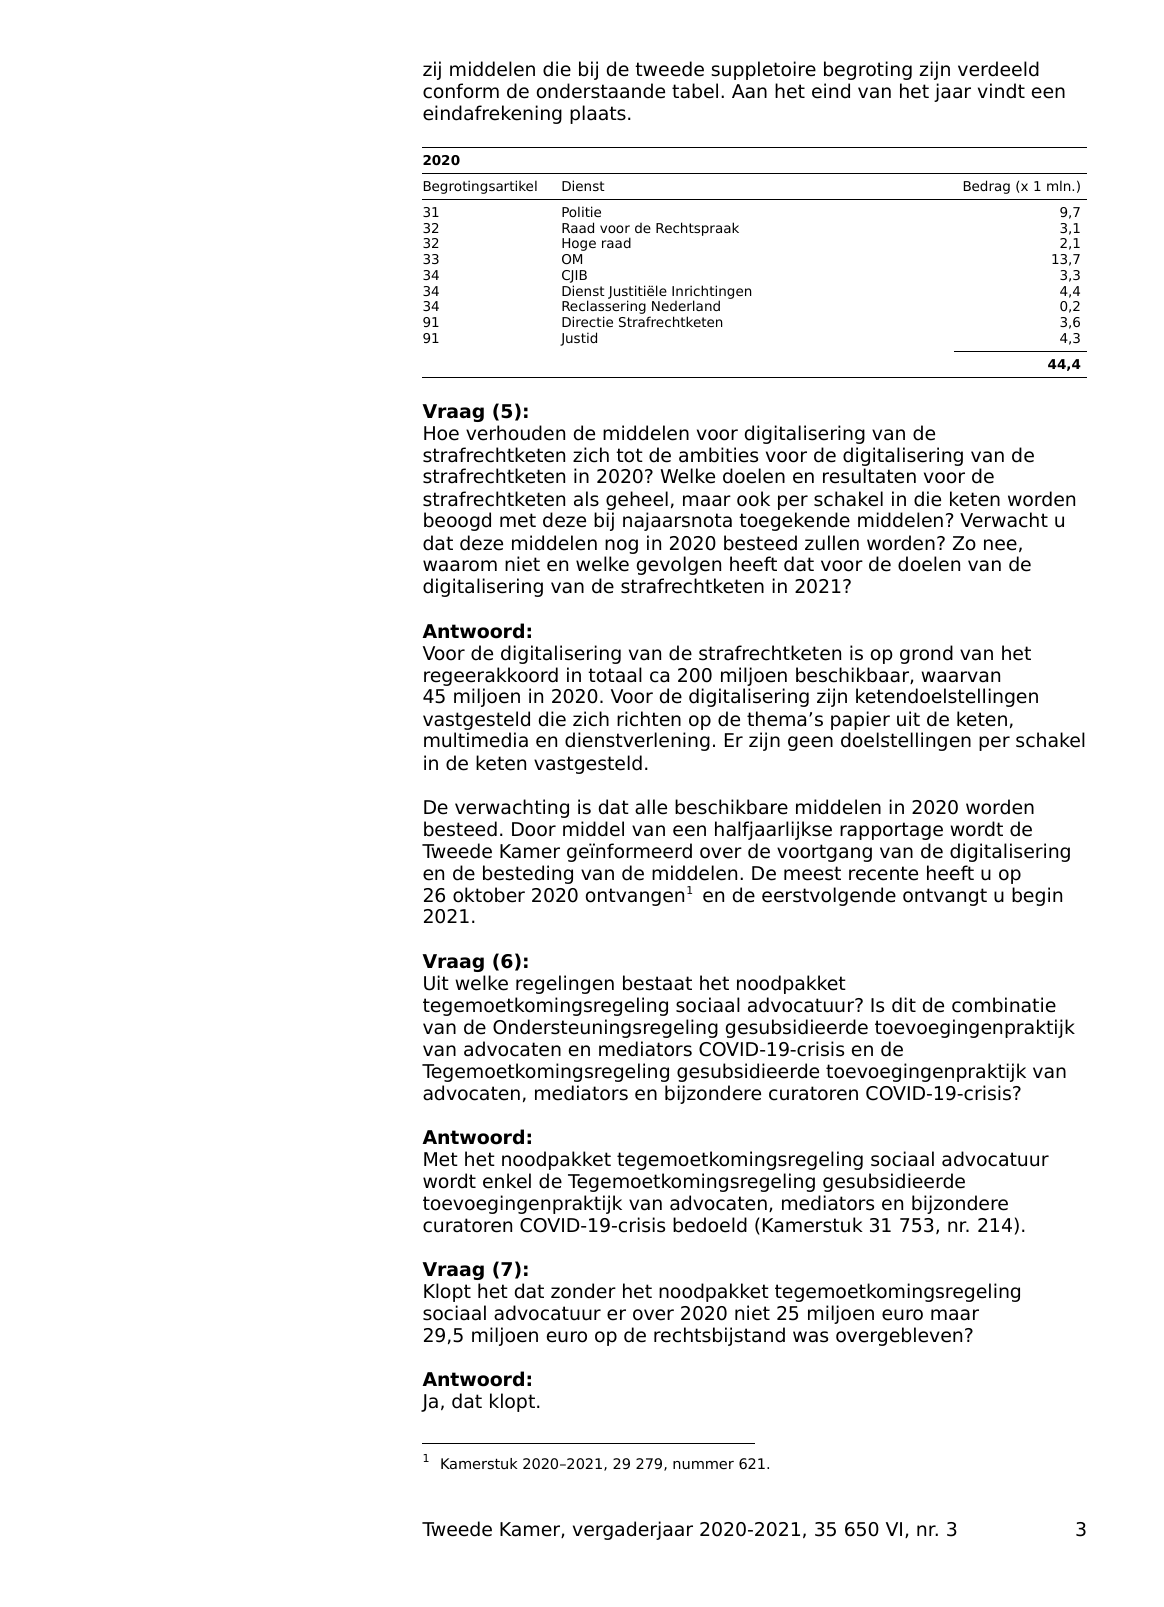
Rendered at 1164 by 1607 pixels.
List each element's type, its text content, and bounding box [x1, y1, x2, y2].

table_cell 34 [422, 268, 555, 283]
table_cell CJIB [555, 268, 954, 283]
table_cell 44,4 [954, 352, 1087, 377]
text Voor de digitalisering van de strafrechtketen is op grond van het regeerakkoord in totaal ca 200 miljoen beschikbaar, waarvan 45 miljoen in 2020. Voor de digitalisering zijn ketendoelstellingen vastgesteld die zich richten op de thema’s papier uit de keten, multimedia en dienstverlening. Er zijn geen doelstellingen per schakel in de keten vastgesteld. [422, 642, 1087, 774]
table_cell 4,3 [954, 331, 1087, 351]
text Kamerstuk 2020–2021, 29 279, nummer 621. [422, 1452, 1087, 1474]
subtitle Antwoord: [422, 1127, 1087, 1149]
table_cell 3,6 [954, 315, 1087, 331]
table_cell 9,7 [954, 200, 1087, 221]
table_cell Dienst [555, 174, 954, 199]
table_cell 3,1 [954, 221, 1087, 236]
subtitle Antwoord: [422, 1369, 1087, 1391]
table_cell 2,1 [954, 236, 1087, 252]
table_cell Politie [555, 200, 954, 221]
table_cell 34 [422, 284, 555, 299]
subtitle Antwoord: [422, 621, 1087, 642]
table_cell 3,3 [954, 268, 1087, 283]
table_cell Justid [555, 331, 954, 351]
table_cell 91 [422, 331, 555, 351]
table_cell OM [555, 252, 954, 268]
text zij middelen die bij de tweede suppletoire begroting zijn verdeeld conform de onderstaande tabel. Aan het eind van het jaar vindt een eindafrekening plaats. [422, 59, 1087, 125]
subtitle Vraag (7): [422, 1259, 1087, 1281]
table_cell Begrotingsartikel [422, 174, 555, 199]
table_cell Raad voor de Rechtspraak [555, 221, 954, 236]
table_cell 0,2 [954, 299, 1087, 315]
table_cell Hoge raad [555, 236, 954, 252]
table_cell 31 [422, 200, 555, 221]
table_cell Dienst Justitiële Inrichtingen [555, 284, 954, 299]
table_header [954, 148, 1087, 173]
text Klopt het dat zonder het noodpakket tegemoetkomingsregeling sociaal advocatuur er over 2020 niet 25 miljoen euro maar 29,5 miljoen euro op de rechtsbijstand was overgebleven? [422, 1281, 1087, 1347]
table_cell 34 [422, 299, 555, 315]
table_cell 33 [422, 252, 555, 268]
subtitle Vraag (6): [422, 951, 1087, 973]
table_cell 32 [422, 221, 555, 236]
table_cell 91 [422, 315, 555, 331]
subtitle Vraag (5): [422, 401, 1087, 422]
text Met het noodpakket tegemoetkomingsregeling sociaal advocatuur wordt enkel de Tegemoetkomingsregeling gesubsidieerde toevoegingenpraktijk van advocaten, mediators en bijzondere curatoren COVID-19-crisis bedoeld (Kamerstuk 31 753, nr. 214). [422, 1149, 1087, 1237]
table_header 2020 [422, 148, 555, 173]
text De verwachting is dat alle beschikbare middelen in 2020 worden besteed. Door middel van een halfjaarlijkse rapportage wordt de Tweede Kamer geïnformeerd over de voortgang van de digitalisering en de besteding van de middelen. De meest recente heeft u op 26 oktober 2020 ontvangen en de eerstvolgende ontvangt u begin 2021. [422, 797, 1087, 928]
table_cell 13,7 [954, 252, 1087, 268]
table_cell Reclassering Nederland [555, 299, 954, 315]
text Ja, dat klopt. [422, 1391, 1087, 1413]
text Hoe verhouden de middelen voor digitalisering van de strafrechtketen zich tot de ambities voor de digitalisering van de strafrechtketen in 2020? Welke doelen en resultaten voor de strafrechtketen als geheel, maar ook per schakel in die keten worden beoogd met deze bij najaarsnota toegekende middelen? Verwacht u dat deze middelen nog in 2020 besteed zullen worden? Zo nee, waarom niet en welke gevolgen heeft dat voor de doelen van de digitalisering van de strafrechtketen in 2021? [422, 422, 1087, 598]
table_header [555, 148, 954, 173]
table_cell Directie Strafrechtketen [555, 315, 954, 331]
table_cell 4,4 [954, 284, 1087, 299]
table_cell [422, 351, 555, 377]
text Uit welke regelingen bestaat het noodpakket tegemoetkomingsregeling sociaal advocatuur? Is dit de combinatie van de Ondersteuningsregeling gesubsidieerde toevoegingenpraktijk van advocaten en mediators COVID-19-crisis en de Tegemoetkomingsregeling gesubsidieerde toevoegingenpraktijk van advocaten, mediators en bijzondere curatoren COVID-19-crisis? [422, 973, 1087, 1104]
table_cell Bedrag (x 1 mln.) [954, 174, 1087, 199]
table_cell [555, 351, 954, 377]
table_cell 32 [422, 236, 555, 252]
